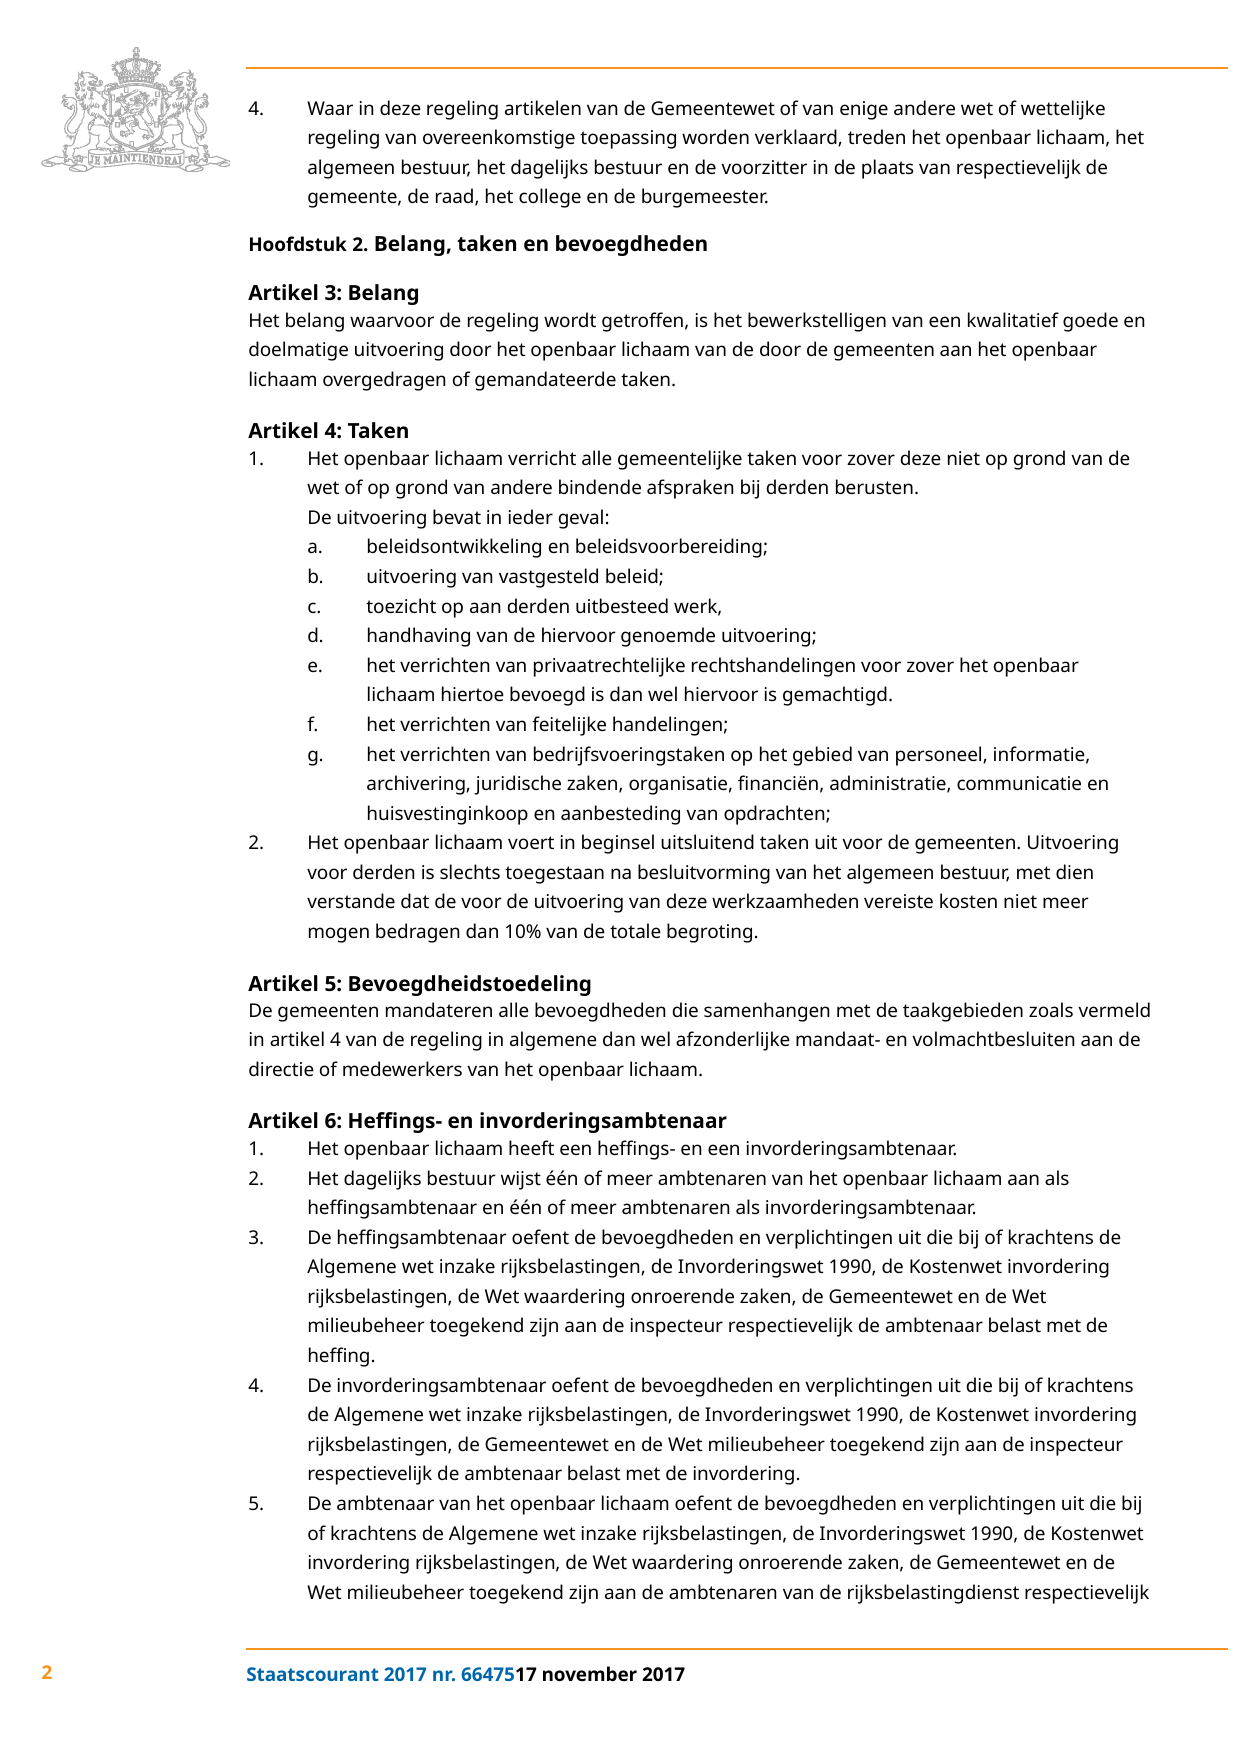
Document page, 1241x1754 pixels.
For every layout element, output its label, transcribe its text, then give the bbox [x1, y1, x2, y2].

list het verrichten van privaatrechtelijke rechtshandelingen voor zover het openbaar lichaam hiertoe bevoegd is dan wel hiervoor is gemachtigd. [307, 652, 1152, 707]
text Artikel 6: Heffings- en invorderingsambtenaar [248, 1107, 1152, 1135]
list Het openbaar lichaam voert in beginsel uitsluitend taken uit voor de gemeenten. Uitvoering voor derden is slechts toegestaan na besluitvorming van het algemeen bestuur, met dien verstande dat de voor de uitvoering van deze werkzaamheden vereiste kosten niet meer mogen bedragen dan 10% van de totale begroting. [248, 829, 1152, 944]
list Het dagelijks bestuur wijst één of meer ambtenaren van het openbaar lichaam aan als heffingsambtenaar en één of meer ambtenaren als invorderingsambtenaar. [248, 1165, 1152, 1220]
list De heffingsambtenaar oefent de bevoegdheden en verplichtingen uit die bij of krachtens de Algemene wet inzake rijksbelastingen, de Invorderingswet 1990, de Kostenwet invordering rijksbelastingen, de Wet waardering onroerende zaken, de Gemeentewet en de Wet milieubeheer toegekend zijn aan de inspecteur respectievelijk de ambtenaar belast met de heffing. [248, 1224, 1152, 1368]
text Het belang waarvoor de regeling wordt getroffen, is het bewerkstelligen van een kwalitatief goede en doelmatige uitvoering door het openbaar lichaam van de door de gemeenten aan het openbaar lichaam overgedragen of gemandateerde taken. [248, 307, 1152, 392]
text Artikel 4: Taken [248, 416, 1152, 445]
list beleidsontwikkeling en beleidsvoorbereiding; [307, 534, 1152, 559]
list De invorderingsambtenaar oefent de bevoegdheden en verplichtingen uit die bij of krachtens de Algemene wet inzake rijksbelastingen, de Invorderingswet 1990, de Kostenwet invordering rijksbelastingen, de Gemeentewet en de Wet milieubeheer toegekend zijn aan de inspecteur respectievelijk de ambtenaar belast met de invordering. [248, 1372, 1152, 1486]
list Het openbaar lichaam verricht alle gemeentelijke taken voor zover deze niet op grond van de wet of op grond van andere bindende afspraken bij derden berusten. [248, 445, 1152, 500]
text De gemeenten mandateren alle bevoegdheden die samenhangen met de taakgebieden zoals vermeld in artikel 4 van de regeling in algemene dan wel afzonderlijke mandaat- en volmachtbesluiten aan de directie of medewerkers van het openbaar lichaam. [248, 997, 1152, 1082]
text Artikel 5: Bevoegdheidstoedeling [248, 969, 1152, 997]
list het verrichten van feitelijke handelingen; [307, 711, 1152, 737]
list toezicht op aan derden uitbesteed werk, [307, 593, 1152, 618]
list Het openbaar lichaam heeft een heffings- en een invorderingsambtenaar. [248, 1135, 1152, 1161]
list Waar in deze regeling artikelen van de Gemeentewet of van enige andere wet of wettelijke regeling van overeenkomstige toepassing worden verklaard, treden het openbaar lichaam, het algemeen bestuur, het dagelijks bestuur en de voorzitter in de plaats van respectievelijk de gemeente, de raad, het college en de burgemeester. [248, 95, 1152, 209]
text Hoofdstuk 2. Belang, taken en bevoegdheden [248, 229, 1152, 258]
list uitvoering van vastgesteld beleid; [307, 563, 1152, 589]
text Artikel 3: Belang [248, 278, 1152, 307]
list handhaving van de hiervoor genoemde uitvoering; [307, 622, 1152, 648]
list De uitvoering bevat in ieder geval: [248, 504, 1152, 530]
list het verrichten van bedrijfsvoeringstaken op het gebied van personeel, informatie, archivering, juridische zaken, organisatie, financiën, administratie, communicatie en huisvestinginkoop en aanbesteding van opdrachten; [307, 741, 1152, 826]
picture [41, 47, 231, 172]
list De ambtenaar van het openbaar lichaam oefent de bevoegdheden en verplichtingen uit die bij of krachtens de Algemene wet inzake rijksbelastingen, de Invorderingswet 1990, de Kostenwet invordering rijksbelastingen, de Wet waardering onroerende zaken, de Gemeentewet en de Wet milieubeheer toegekend zijn aan de ambtenaren van de rijksbelastingdienst respectievelijk [248, 1490, 1152, 1604]
